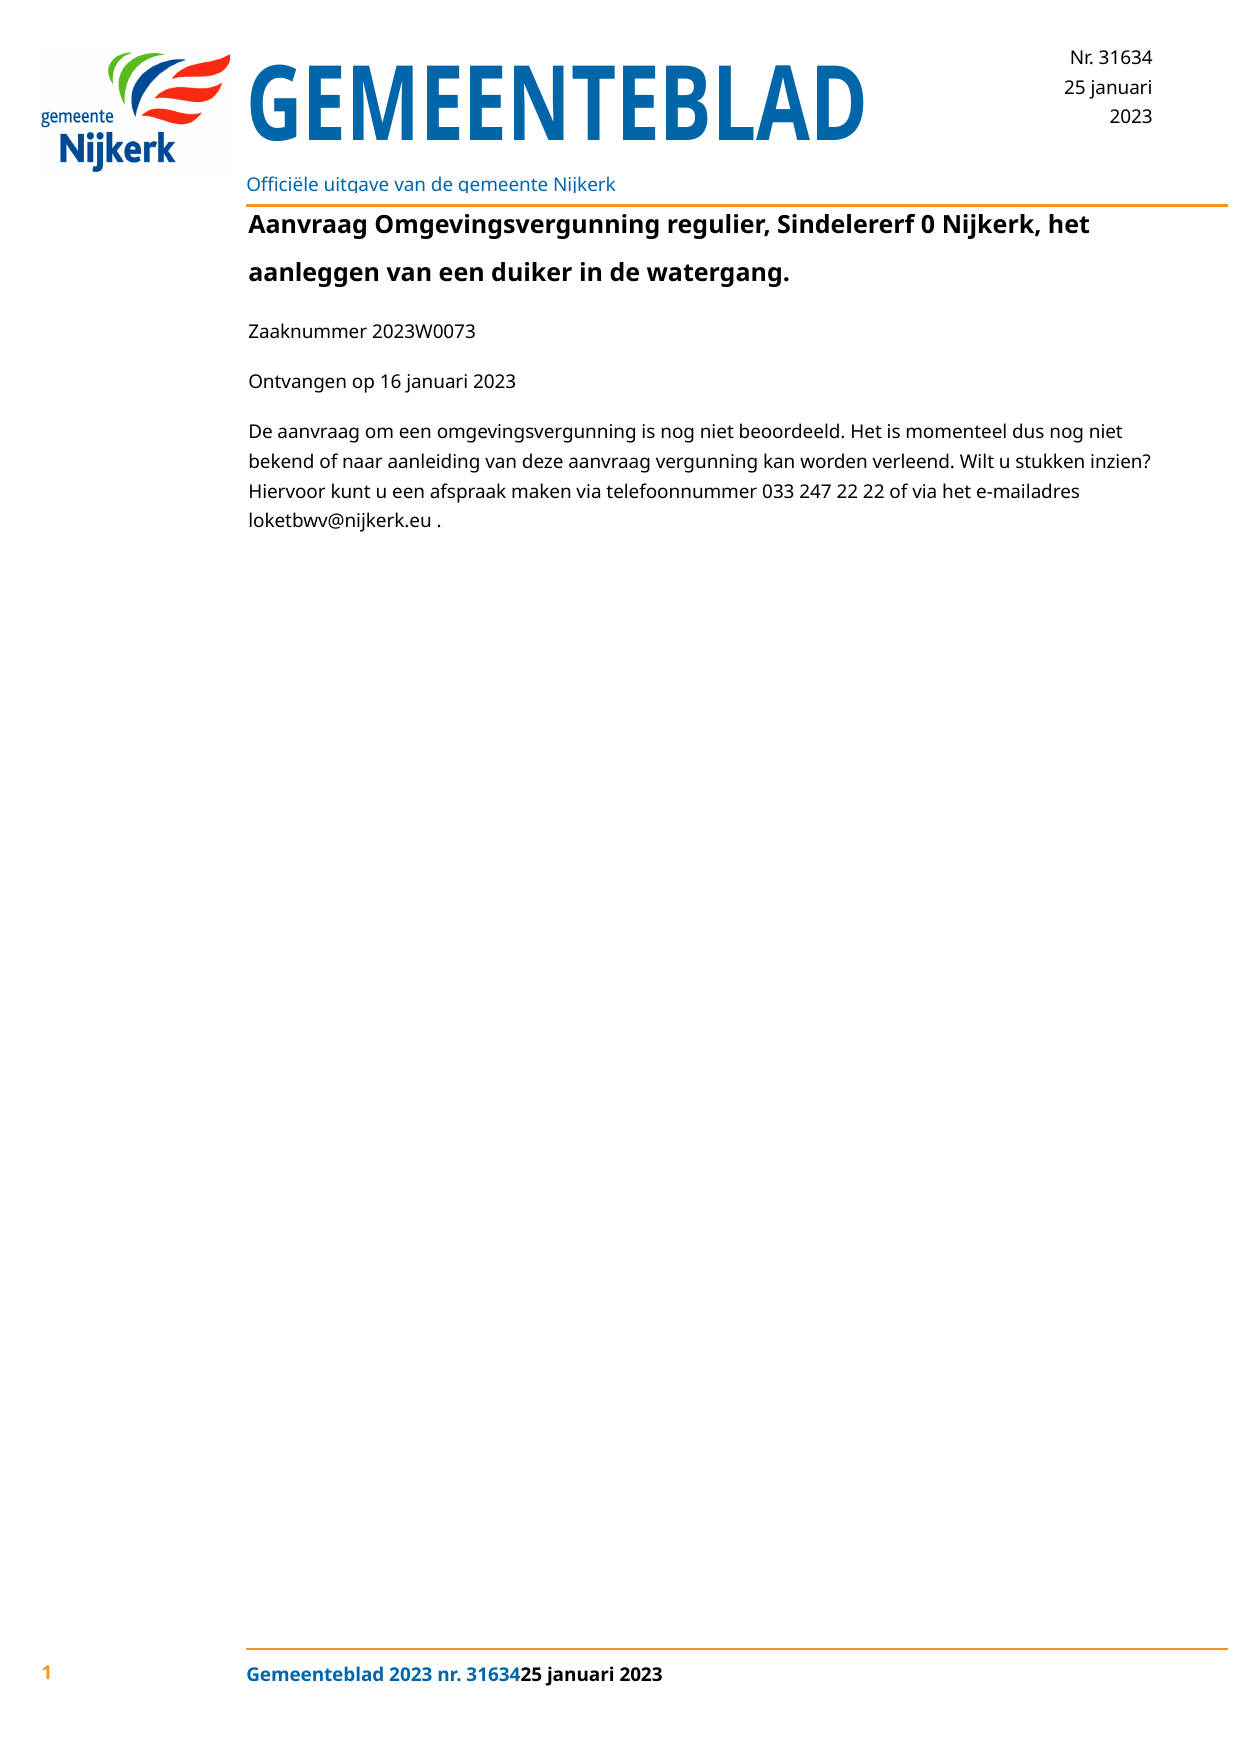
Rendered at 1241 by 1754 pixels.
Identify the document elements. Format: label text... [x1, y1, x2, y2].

picture [41, 47, 231, 172]
text Ontvangen op 16 januari 2023 [248, 368, 1152, 394]
text Zaaknummer 2023W0073 [248, 318, 1152, 344]
text Aanvraag Omgevingsvergunning regulier, Sindelererf 0 Nijkerk, het aanleggen van een duiker in de watergang. [248, 207, 1152, 288]
text De aanvraag om een omgevingsvergunning is nog niet beoordeeld. Het is momenteel dus nog niet bekend of naar aanleiding van deze aanvraag vergunning kan worden verleend. Wilt u stukken inzien? Hiervoor kunt u een afspraak maken via telefoonnummer 033 247 22 22 of via het e-mailadres loketbwv@nijkerk.eu . [248, 419, 1152, 533]
